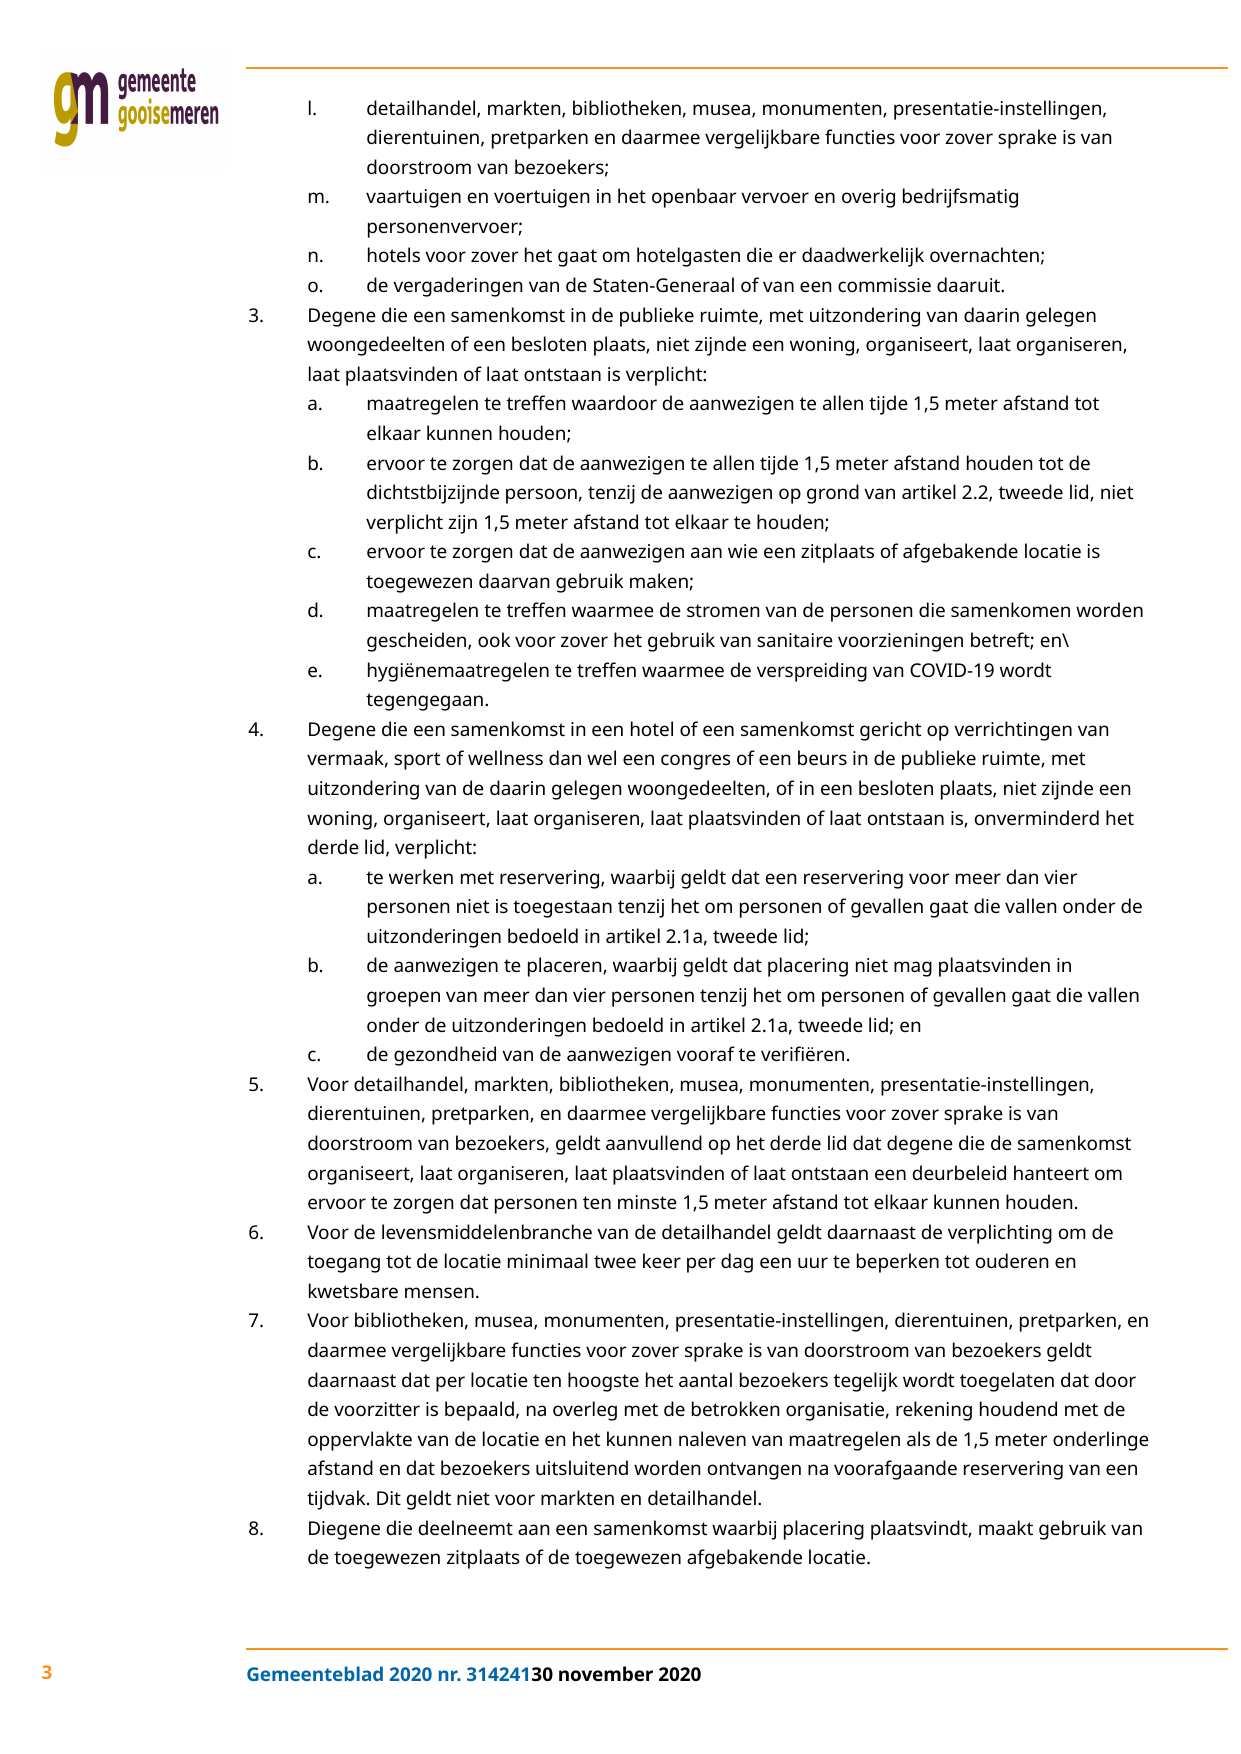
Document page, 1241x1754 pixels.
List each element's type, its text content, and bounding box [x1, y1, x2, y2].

list ervoor te zorgen dat de aanwezigen aan wie een zitplaats of afgebakende locatie is toegewezen daarvan gebruik maken; [307, 538, 1152, 594]
list maatregelen te treffen waarmee de stromen van de personen die samenkomen worden gescheiden, ook voor zover het gebruik van sanitaire voorzieningen betreft; en\ [307, 598, 1152, 653]
list vaartuigen en voertuigen in het openbaar vervoer en overig bedrijfsmatig personenvervoer; [307, 183, 1152, 239]
list te werken met reservering, waarbij geldt dat een reservering voor meer dan vier personen niet is toegestaan tenzij het om personen of gevallen gaat die vallen onder de uitzonderingen bedoeld in artikel 2.1a, tweede lid; [307, 864, 1152, 949]
list de vergaderingen van de Staten-Generaal of van een commissie daaruit. [307, 272, 1152, 298]
list detailhandel, markten, bibliotheken, musea, monumenten, presentatie-instellingen, dierentuinen, pretparken en daarmee vergelijkbare functies voor zover sprake is van doorstroom van bezoekers; [307, 95, 1152, 180]
list maatregelen te treffen waardoor de aanwezigen te allen tijde 1,5 meter afstand tot elkaar kunnen houden; [307, 391, 1152, 446]
list Voor detailhandel, markten, bibliotheken, musea, monumenten, presentatie-instellingen, dierentuinen, pretparken, en daarmee vergelijkbare functies voor zover sprake is van doorstroom van bezoekers, geldt aanvullend op het derde lid dat degene die de samenkomst organiseert, laat organiseren, laat plaatsvinden of laat ontstaan een deurbeleid hanteert om ervoor te zorgen dat personen ten minste 1,5 meter afstand tot elkaar kunnen houden. [248, 1071, 1152, 1215]
picture [41, 47, 231, 172]
list Degene die een samenkomst in de publieke ruimte, met uitzondering van daarin gelegen woongedeelten of een besloten plaats, niet zijnde een woning, organiseert, laat organiseren, laat plaatsvinden of laat ontstaan is verplicht: [248, 302, 1152, 387]
list hygiënemaatregelen te treffen waarmee de verspreiding van COVID-19 wordt tegengegaan. [307, 657, 1152, 712]
list ervoor te zorgen dat de aanwezigen te allen tijde 1,5 meter afstand houden tot de dichtstbijzijnde persoon, tenzij de aanwezigen op grond van artikel 2.2, tweede lid, niet verplicht zijn 1,5 meter afstand tot elkaar te houden; [307, 450, 1152, 535]
list Voor de levensmiddelenbranche van de detailhandel geldt daarnaast de verplichting om de toegang tot de locatie minimaal twee keer per dag een uur te beperken tot ouderen en kwetsbare mensen. [248, 1219, 1152, 1304]
list de aanwezigen te placeren, waarbij geldt dat placering niet mag plaatsvinden in groepen van meer dan vier personen tenzij het om personen of gevallen gaat die vallen onder de uitzonderingen bedoeld in artikel 2.1a, tweede lid; en [307, 953, 1152, 1038]
list Voor bibliotheken, musea, monumenten, presentatie-instellingen, dierentuinen, pretparken, en daarmee vergelijkbare functies voor zover sprake is van doorstroom van bezoekers geldt daarnaast dat per locatie ten hoogste het aantal bezoekers tegelijk wordt toegelaten dat door de voorzitter is bepaald, na overleg met de betrokken organisatie, rekening houdend met de oppervlakte van de locatie en het kunnen naleven van maatregelen als de 1,5 meter onderlinge afstand en dat bezoekers uitsluitend worden ontvangen na voorafgaande reservering van een tijdvak. Dit geldt niet voor markten en detailhandel. [248, 1308, 1152, 1511]
list hotels voor zover het gaat om hotelgasten die er daadwerkelijk overnachten; [307, 243, 1152, 268]
list Degene die een samenkomst in een hotel of een samenkomst gericht op verrichtingen van vermaak, sport of wellness dan wel een congres of een beurs in de publieke ruimte, met uitzondering van de daarin gelegen woongedeelten, of in een besloten plaats, niet zijnde een woning, organiseert, laat organiseren, laat plaatsvinden of laat ontstaan is, onverminderd het derde lid, verplicht: [248, 716, 1152, 860]
list Diegene die deelneemt aan een samenkomst waarbij placering plaatsvindt, maakt gebruik van de toegewezen zitplaats of de toegewezen afgebakende locatie. [248, 1515, 1152, 1570]
list de gezondheid van de aanwezigen vooraf te verifiëren. [307, 1041, 1152, 1067]
